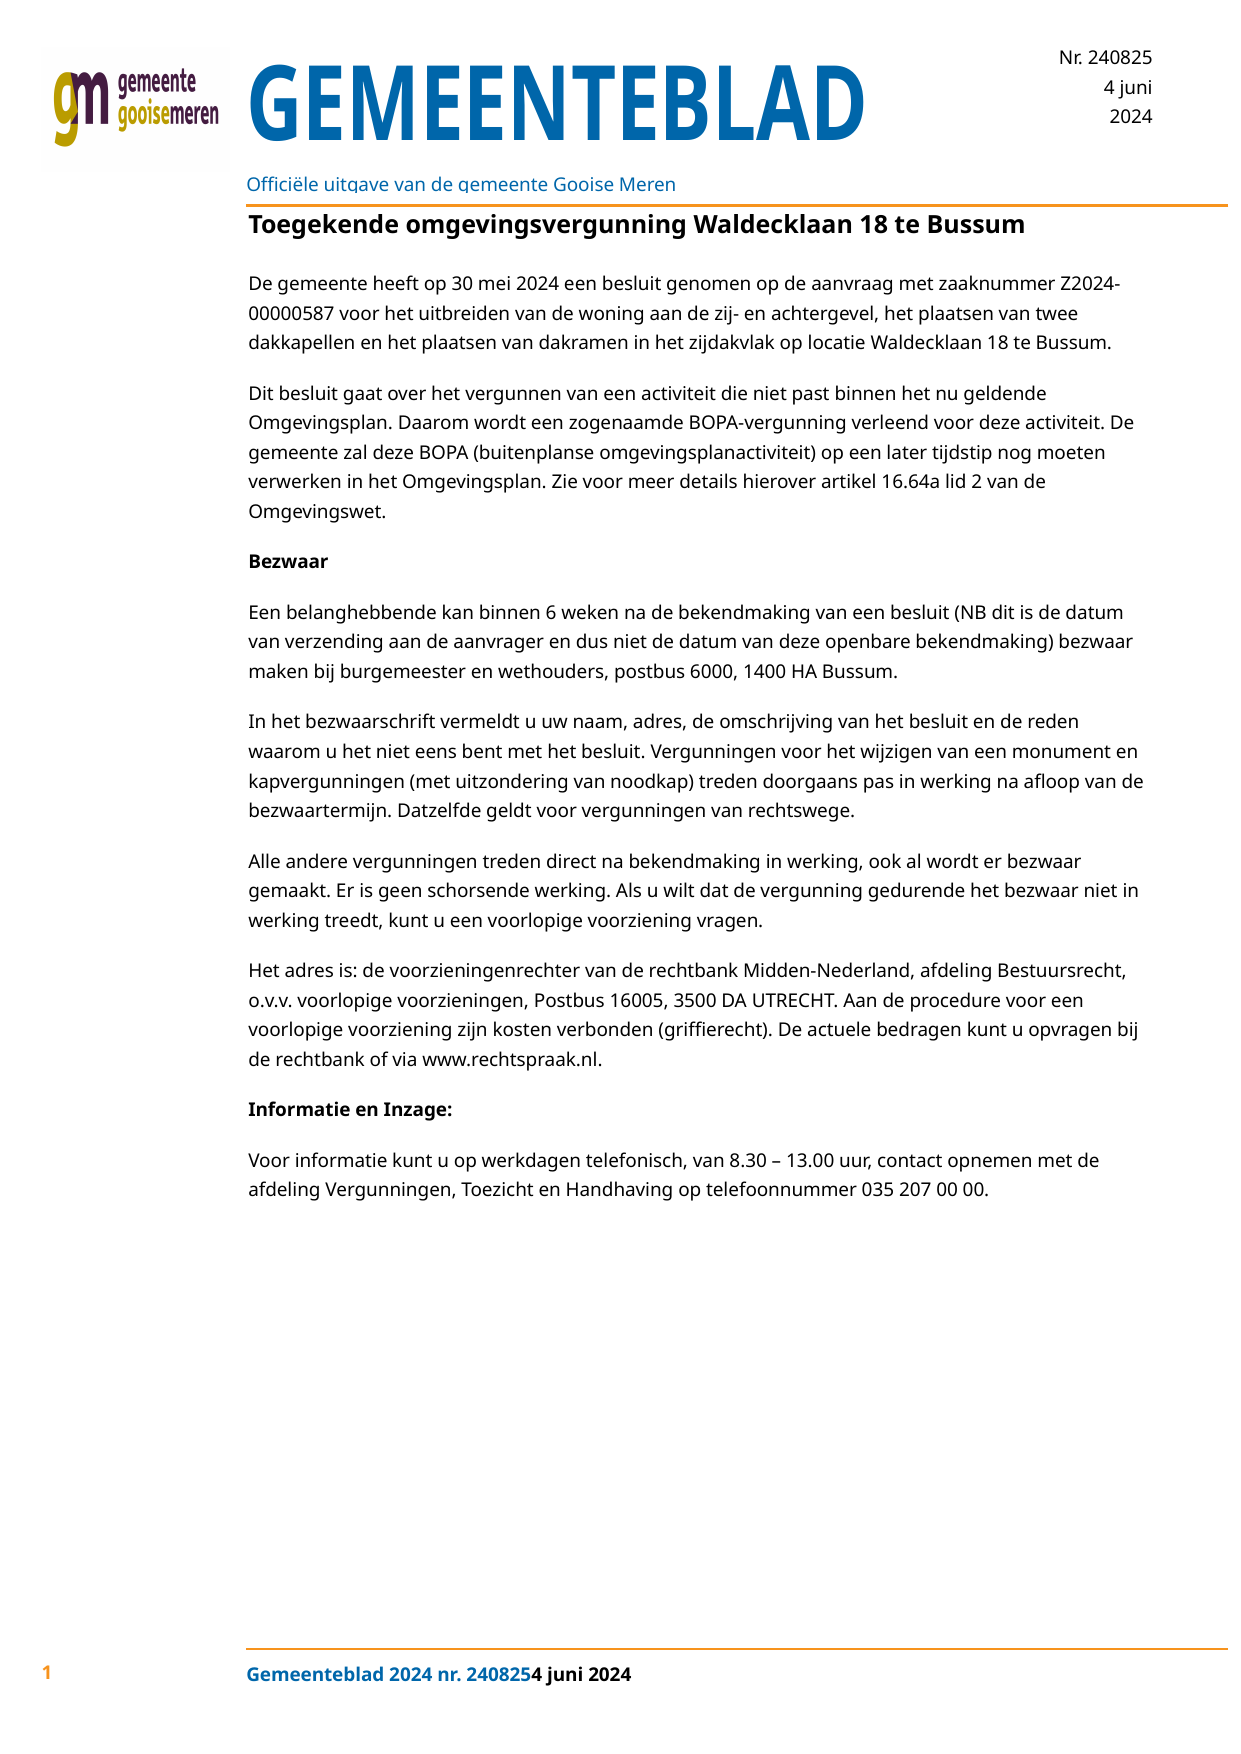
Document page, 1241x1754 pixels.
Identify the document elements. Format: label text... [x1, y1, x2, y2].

text Een belanghebbende kan binnen 6 weken na de bekendmaking van een besluit (NB dit is de datum van verzending aan de aanvrager en dus niet de datum van deze openbare bekendmaking) bezwaar maken bij burgemeester en wethouders, postbus 6000, 1400 HA Bussum. [248, 599, 1152, 684]
text Alle andere vergunningen treden direct na bekendmaking in werking, ook al wordt er bezwaar gemaakt. Er is geen schorsende werking. Als u wilt dat de vergunning gedurende het bezwaar niet in werking treedt, kunt u een voorlopige voorziening vragen. [248, 848, 1152, 933]
text Bezwaar [248, 549, 1152, 574]
text Dit besluit gaat over het vergunnen van een activiteit die niet past binnen het nu geldende Omgevingsplan. Daarom wordt een zogenaamde BOPA-vergunning verleend voor deze activiteit. De gemeente zal deze BOPA (buitenplanse omgevingsplanactiviteit) op een later tijdstip nog moeten verwerken in het Omgevingsplan. Zie voor meer details hierover artikel 16.64a lid 2 van de Omgevingswet. [248, 380, 1152, 524]
text In het bezwaarschrift vermeldt u uw naam, adres, de omschrijving van het besluit en de reden waarom u het niet eens bent met het besluit. Vergunningen voor het wijzigen van een monument en kapvergunningen (met uitzondering van noodkap) treden doorgaans pas in werking na afloop van de bezwaartermijn. Datzelfde geldt voor vergunningen van rechtswege. [248, 709, 1152, 823]
text De gemeente heeft op 30 mei 2024 een besluit genomen op de aanvraag met zaaknummer Z2024-00000587 voor het uitbreiden van de woning aan de zij- en achtergevel, het plaatsen van twee dakkapellen en het plaatsen van dakramen in het zijdakvlak op locatie Waldecklaan 18 te Bussum. [248, 270, 1152, 355]
text Het adres is: de voorzieningenrechter van de rechtbank Midden-Nederland, afdeling Bestuursrecht, o.v.v. voorlopige voorzieningen, Postbus 16005, 3500 DA UTRECHT. Aan de procedure voor een voorlopige voorziening zijn kosten verbonden (griffierecht). De actuele bedragen kunt u opvragen bij de rechtbank of via www.rechtspraak.nl. [248, 957, 1152, 1072]
text Toegekende omgevingsvergunning Waldecklaan 18 te Bussum [248, 207, 1152, 241]
picture [41, 47, 231, 172]
text Voor informatie kunt u op werkdagen telefonisch, van 8.30 – 13.00 uur, contact opnemen met de afdeling Vergunningen, Toezicht en Handhaving op telefoonnummer 035 207 00 00. [248, 1147, 1152, 1202]
text Informatie en Inzage: [248, 1097, 1152, 1122]
